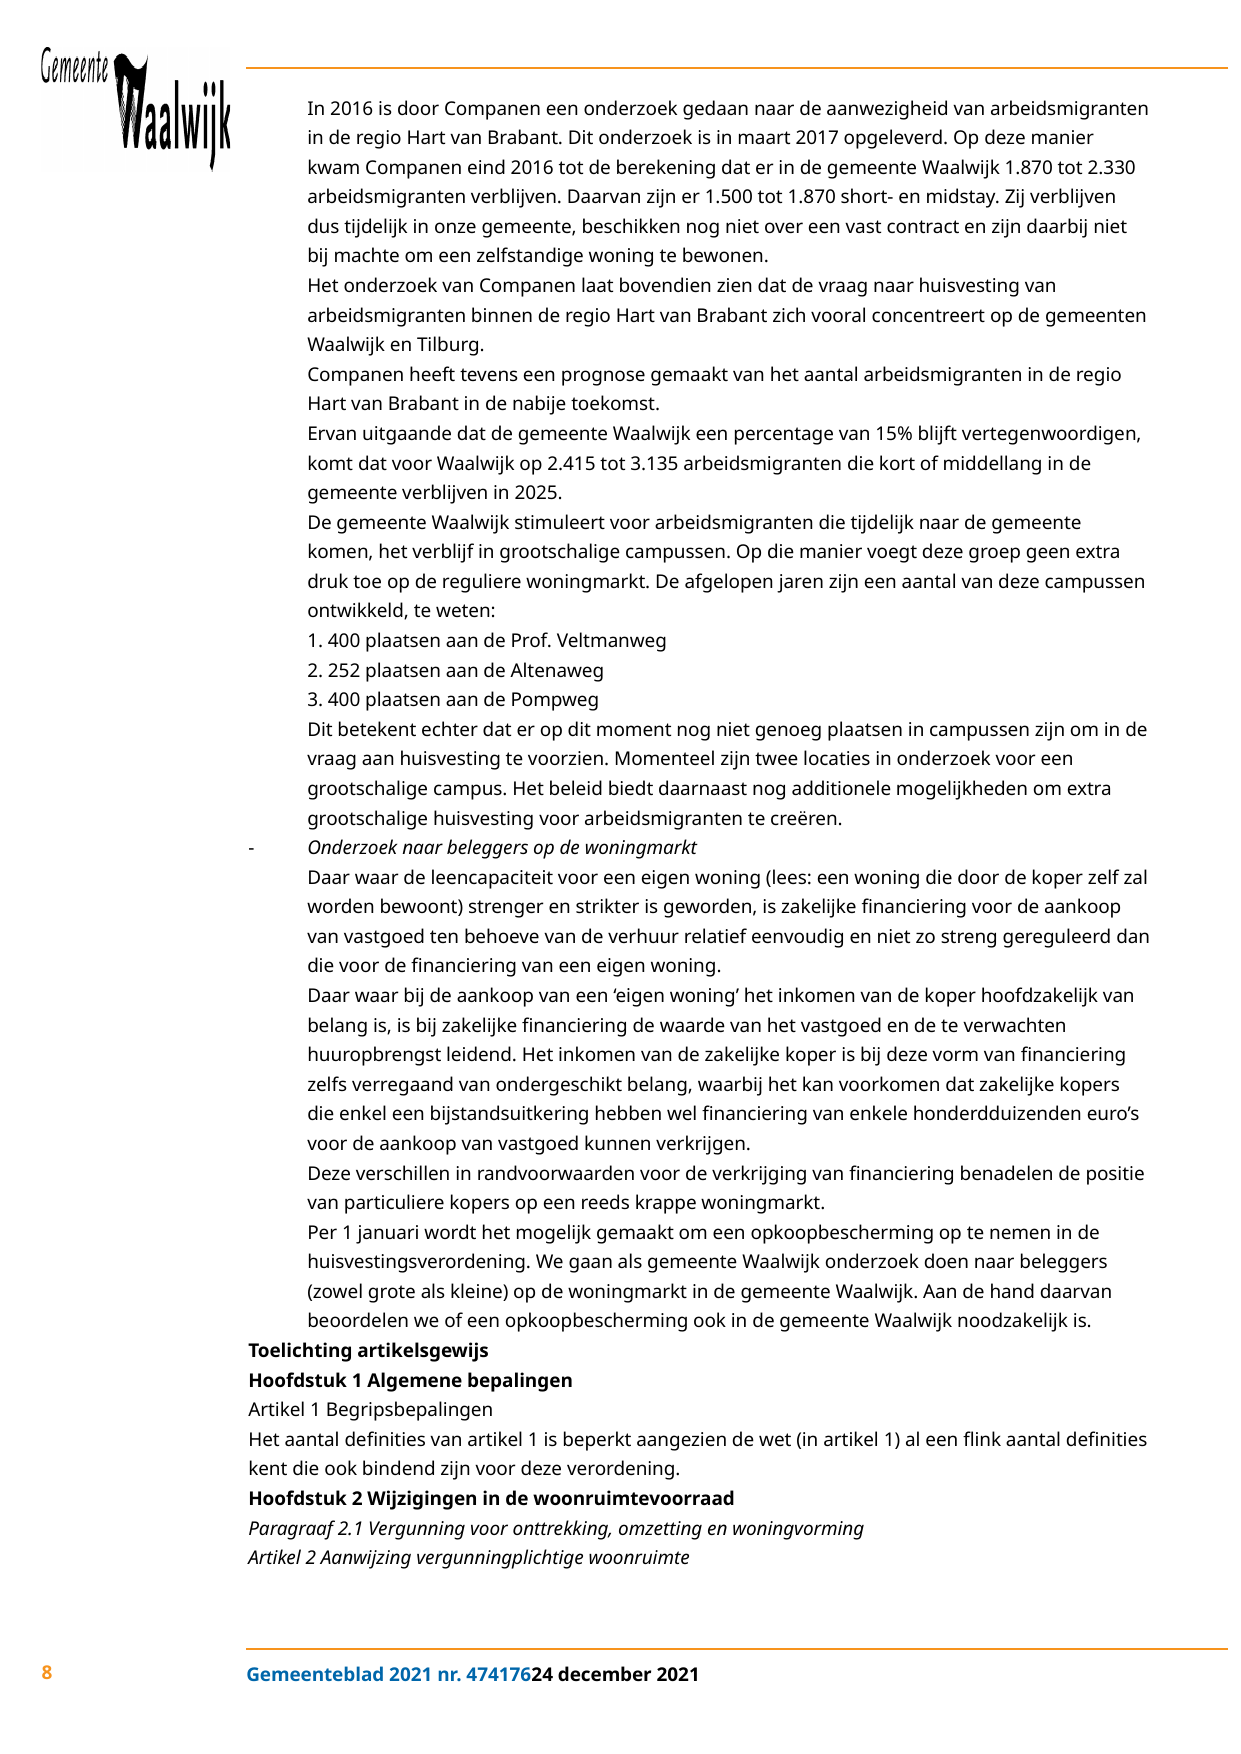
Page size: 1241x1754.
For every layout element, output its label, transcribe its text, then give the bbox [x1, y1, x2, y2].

text Hoofdstuk 2 Wijzigingen in de woonruimtevoorraad [248, 1485, 1152, 1511]
list Dit betekent echter dat er op dit moment nog niet genoeg plaatsen in campussen zijn om in de vraag aan huisvesting te voorzien. Momenteel zijn twee locaties in onderzoek voor een grootschalige campus. Het beleid biedt daarnaast nog additionele mogelijkheden om extra grootschalige huisvesting voor arbeidsmigranten te creëren. [248, 716, 1152, 831]
list Het onderzoek van Companen laat bovendien zien dat de vraag naar huisvesting van arbeidsmigranten binnen de regio Hart van Brabant zich vooral concentreert op de gemeenten Waalwijk en Tilburg. [248, 272, 1152, 357]
list Onderzoek naar beleggers op de woningmarkt [248, 834, 1152, 860]
list De gemeente Waalwijk stimuleert voor arbeidsmigranten die tijdelijk naar de gemeente komen, het verblijf in grootschalige campussen. Op die manier voegt deze groep geen extra druk toe op de reguliere woningmarkt. De afgelopen jaren zijn een aantal van deze campussen ontwikkeld, te weten: [248, 509, 1152, 623]
text Hoofdstuk 1 Algemene bepalingen [248, 1367, 1152, 1393]
list Companen heeft tevens een prognose gemaakt van het aantal arbeidsmigranten in de regio Hart van Brabant in de nabije toekomst. [248, 361, 1152, 416]
list In 2016 is door Companen een onderzoek gedaan naar de aanwezigheid van arbeidsmigranten in de regio Hart van Brabant. Dit onderzoek is in maart 2017 opgeleverd. Op deze manier kwam Companen eind 2016 tot de berekening dat er in de gemeente Waalwijk 1.870 tot 2.330 arbeidsmigranten verblijven. Daarvan zijn er 1.500 tot 1.870 short- en midstay. Zij verblijven dus tijdelijk in onze gemeente, beschikken nog niet over een vast contract en zijn daarbij niet bij machte om een zelfstandige woning te bewonen. [248, 95, 1152, 268]
list Per 1 januari wordt het mogelijk gemaakt om een opkoopbescherming op te nemen in de huisvestingsverordening. We gaan als gemeente Waalwijk onderzoek doen naar beleggers (zowel grote als kleine) op de woningmarkt in de gemeente Waalwijk. Aan de hand daarvan beoordelen we of een opkoopbescherming ook in de gemeente Waalwijk noodzakelijk is. [248, 1219, 1152, 1333]
text Artikel 1 Begripsbepalingen [248, 1396, 1152, 1422]
list Ervan uitgaande dat de gemeente Waalwijk een percentage van 15% blijft vertegenwoordigen, komt dat voor Waalwijk op 2.415 tot 3.135 arbeidsmigranten die kort of middellang in de gemeente verblijven in 2025. [248, 420, 1152, 505]
text Paragraaf 2.1 Vergunning voor onttrekking, omzetting en woningvorming [248, 1515, 1152, 1541]
text Het aantal definities van artikel 1 is beperkt aangezien de wet (in artikel 1) al een flink aantal definities kent die ook bindend zijn voor deze verordening. [248, 1426, 1152, 1481]
list Daar waar bij de aankoop van een ‘eigen woning’ het inkomen van de koper hoofdzakelijk van belang is, is bij zakelijke financiering de waarde van het vastgoed en de te verwachten huuropbrengst leidend. Het inkomen van de zakelijke koper is bij deze vorm van financiering zelfs verregaand van ondergeschikt belang, waarbij het kan voorkomen dat zakelijke kopers die enkel een bijstandsuitkering hebben wel financiering van enkele honderdduizenden euro’s voor de aankoop van vastgoed kunnen verkrijgen. [248, 982, 1152, 1156]
picture [41, 47, 231, 172]
list Daar waar de leencapaciteit voor een eigen woning (lees: een woning die door de koper zelf zal worden bewoont) strenger en strikter is geworden, is zakelijke financiering voor de aankoop van vastgoed ten behoeve van de verhuur relatief eenvoudig en niet zo streng gereguleerd dan die voor de financiering van een eigen woning. [248, 864, 1152, 978]
text Artikel 2 Aanwijzing vergunningplichtige woonruimte [248, 1544, 1152, 1570]
list 1. 400 plaatsen aan de Prof. Veltmanweg [248, 627, 1152, 653]
list Deze verschillen in randvoorwaarden voor de verkrijging van financiering benadelen de positie van particuliere kopers op een reeds krappe woningmarkt. [248, 1160, 1152, 1215]
list 3. 400 plaatsen aan de Pompweg [248, 686, 1152, 712]
list 2. 252 plaatsen aan de Altenaweg [248, 657, 1152, 683]
text Toelichting artikelsgewijs [248, 1337, 1152, 1363]
